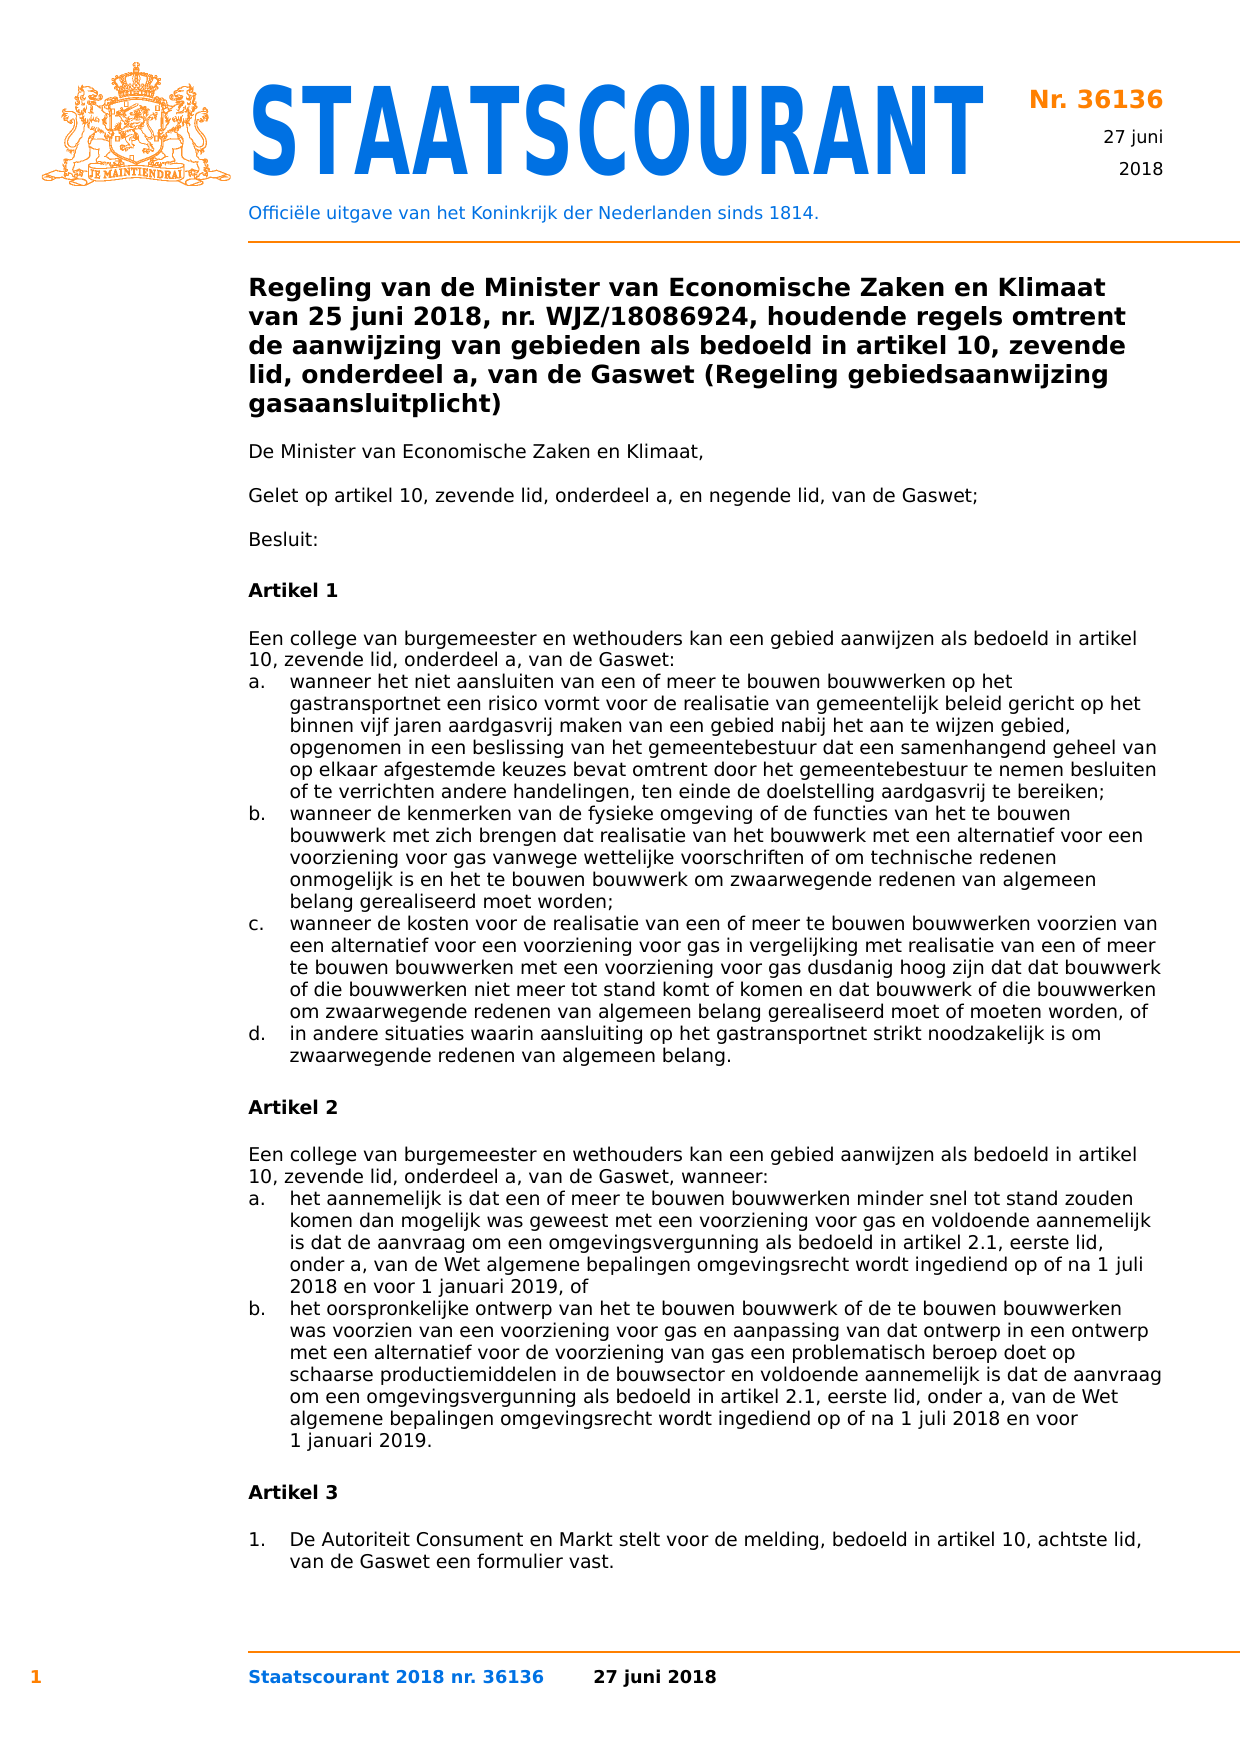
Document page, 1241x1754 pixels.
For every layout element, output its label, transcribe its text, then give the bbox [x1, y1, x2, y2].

text c. wanneer de kosten voor de realisatie van een of meer te bouwen bouwwerken voorzien van een alternatief voor een voorziening voor gas in vergelijking met realisatie van een of meer te bouwen bouwwerken met een voorziening voor gas dusdanig hoog zijn dat dat bouwwerk of die bouwwerken niet meer tot stand komt of komen en dat bouwwerk of die bouwwerken om zwaarwegende redenen van algemeen belang gerealiseerd moet of moeten worden, of [248, 913, 1163, 1023]
text Een college van burgemeester en wethouders kan een gebied aanwijzen als bedoeld in artikel 10, zevende lid, onderdeel a, van de Gaswet, wanneer: [248, 1144, 1163, 1188]
table_header [25, 62, 248, 241]
text a. het aannemelijk is dat een of meer te bouwen bouwwerken minder snel tot stand zouden komen dan mogelijk was geweest met een voorziening voor gas en voldoende aannemelijk is dat de aanvraag om een omgevingsvergunning als bedoeld in artikel 2.1, eerste lid, onder a, van de Wet algemene bepalingen omgevingsrecht wordt ingediend op of na 1 juli 2018 en voor 1 januari 2019, of [248, 1188, 1163, 1298]
text b. het oorspronkelijke ontwerp van het te bouwen bouwwerk of de te bouwen bouwwerken was voorzien van een voorziening voor gas en aanpassing van dat ontwerp in een ontwerp met een alternatief voor de voorziening van gas een problematisch beroep doet op schaarse productiemiddelen in de bouwsector en voldoende aannemelijk is dat de aanvraag om een omgevingsvergunning als bedoeld in artikel 2.1, eerste lid, onder a, van de Wet algemene bepalingen omgevingsrecht wordt ingediend op of na 1 juli 2018 en voor 1 januari 2019. [248, 1298, 1163, 1452]
subtitle Artikel 1 [248, 580, 1163, 602]
table_cell Officiële uitgave van het Koninkrijk der Nederlanden sinds 1814. [248, 203, 1240, 241]
text a. wanneer het niet aansluiten van een of meer te bouwen bouwwerken op het gastransportnet een risico vormt voor de realisatie van gemeentelijk beleid gericht op het binnen vijf jaren aardgasvrij maken van een gebied nabij het aan te wijzen gebied, opgenomen in een beslissing van het gemeentebestuur dat een samenhangend geheel van op elkaar afgestemde keuzes bevat omtrent door het gemeentebestuur te nemen besluiten of te verrichten andere handelingen, ten einde de doelstelling aardgasvrij te bereiken; [248, 671, 1163, 803]
subtitle Artikel 3 [248, 1482, 1163, 1504]
subtitle Regeling van de Minister van Economische Zaken en Klimaat van 25 juni 2018, nr. WJZ/18086924, houdende regels omtrent de aanwijzing van gebieden als bedoeld in artikel 10, zevende lid, onderdeel a, van de Gaswet (Regeling gebiedsaanwijzing gasaansluitplicht) [248, 273, 1163, 419]
subtitle Artikel 2 [248, 1097, 1163, 1119]
table_cell 2018 [998, 153, 1240, 203]
text Gelet op artikel 10, zevende lid, onderdeel a, en negende lid, van de Gaswet; [248, 484, 1163, 507]
text 1. De Autoriteit Consument en Markt stelt voor de melding, bedoeld in artikel 10, achtste lid, van de Gaswet een formulier vast. [248, 1529, 1163, 1573]
text b. wanneer de kenmerken van de fysieke omgeving of de functies van het te bouwen bouwwerk met zich brengen dat realisatie van het bouwwerk met een alternatief voor een voorziening voor gas vanwege wettelijke voorschriften of om technische redenen onmogelijk is en het te bouwen bouwwerk om zwaarwegende redenen van algemeen belang gerealiseerd moet worden; [248, 803, 1163, 913]
table_cell 27 juni [998, 121, 1240, 153]
text De Minister van Economische Zaken en Klimaat, [248, 441, 1163, 463]
text d. in andere situaties waarin aansluiting op het gastransportnet strikt noodzakelijk is om zwaarwegende redenen van algemeen belang. [248, 1023, 1163, 1067]
table_header Nr. 36136 [998, 62, 1240, 121]
picture [41, 62, 231, 186]
table_header STAATSCOURANT [248, 62, 998, 203]
text Besluit: [248, 528, 1163, 550]
text Een college van burgemeester en wethouders kan een gebied aanwijzen als bedoeld in artikel 10, zevende lid, onderdeel a, van de Gaswet: [248, 627, 1163, 671]
